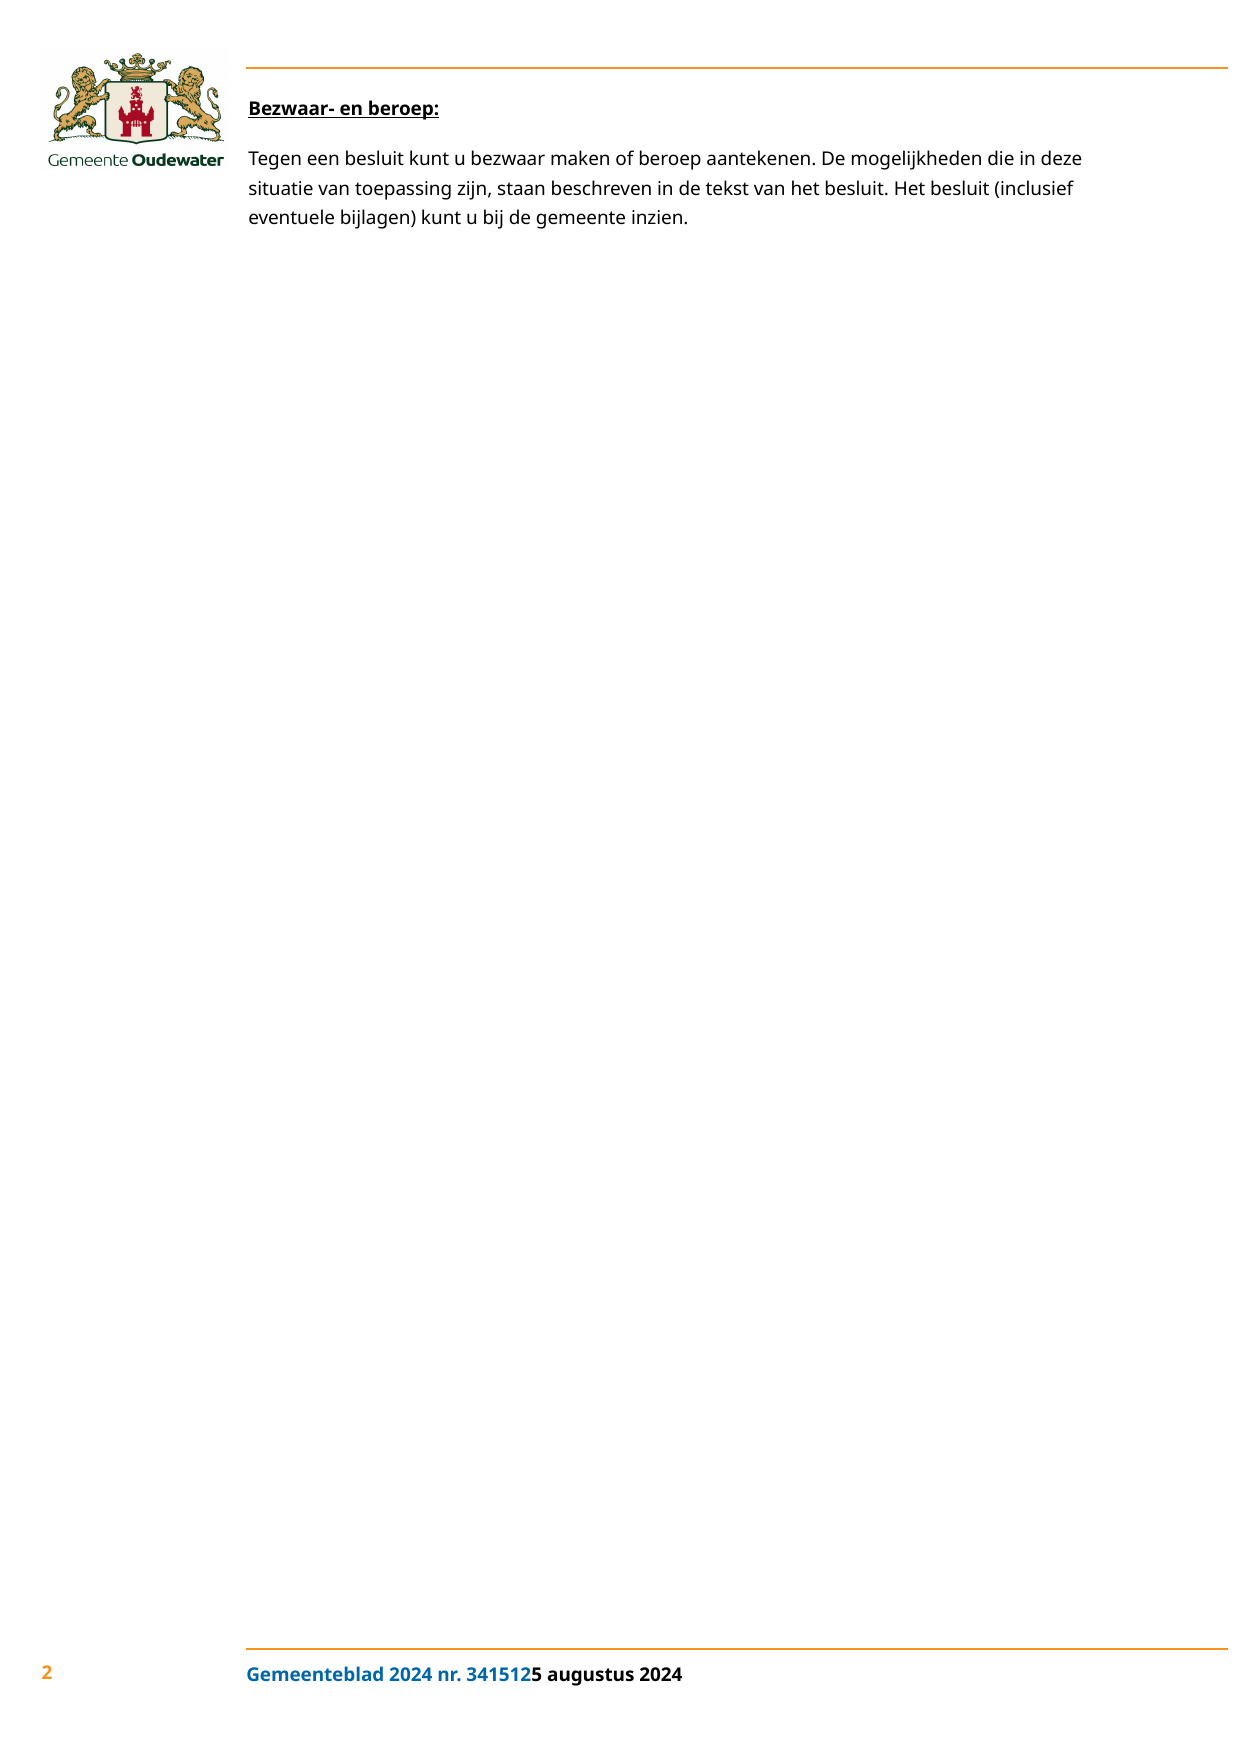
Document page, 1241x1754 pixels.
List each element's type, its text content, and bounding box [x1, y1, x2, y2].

text Bezwaar- en beroep: [248, 95, 1152, 121]
picture [41, 47, 231, 172]
text Tegen een besluit kunt u bezwaar maken of beroep aantekenen. De mogelijkheden die in deze situatie van toepassing zijn, staan beschreven in de tekst van het besluit. Het besluit (inclusief eventuele bijlagen) kunt u bij de gemeente inzien. [248, 145, 1152, 230]
